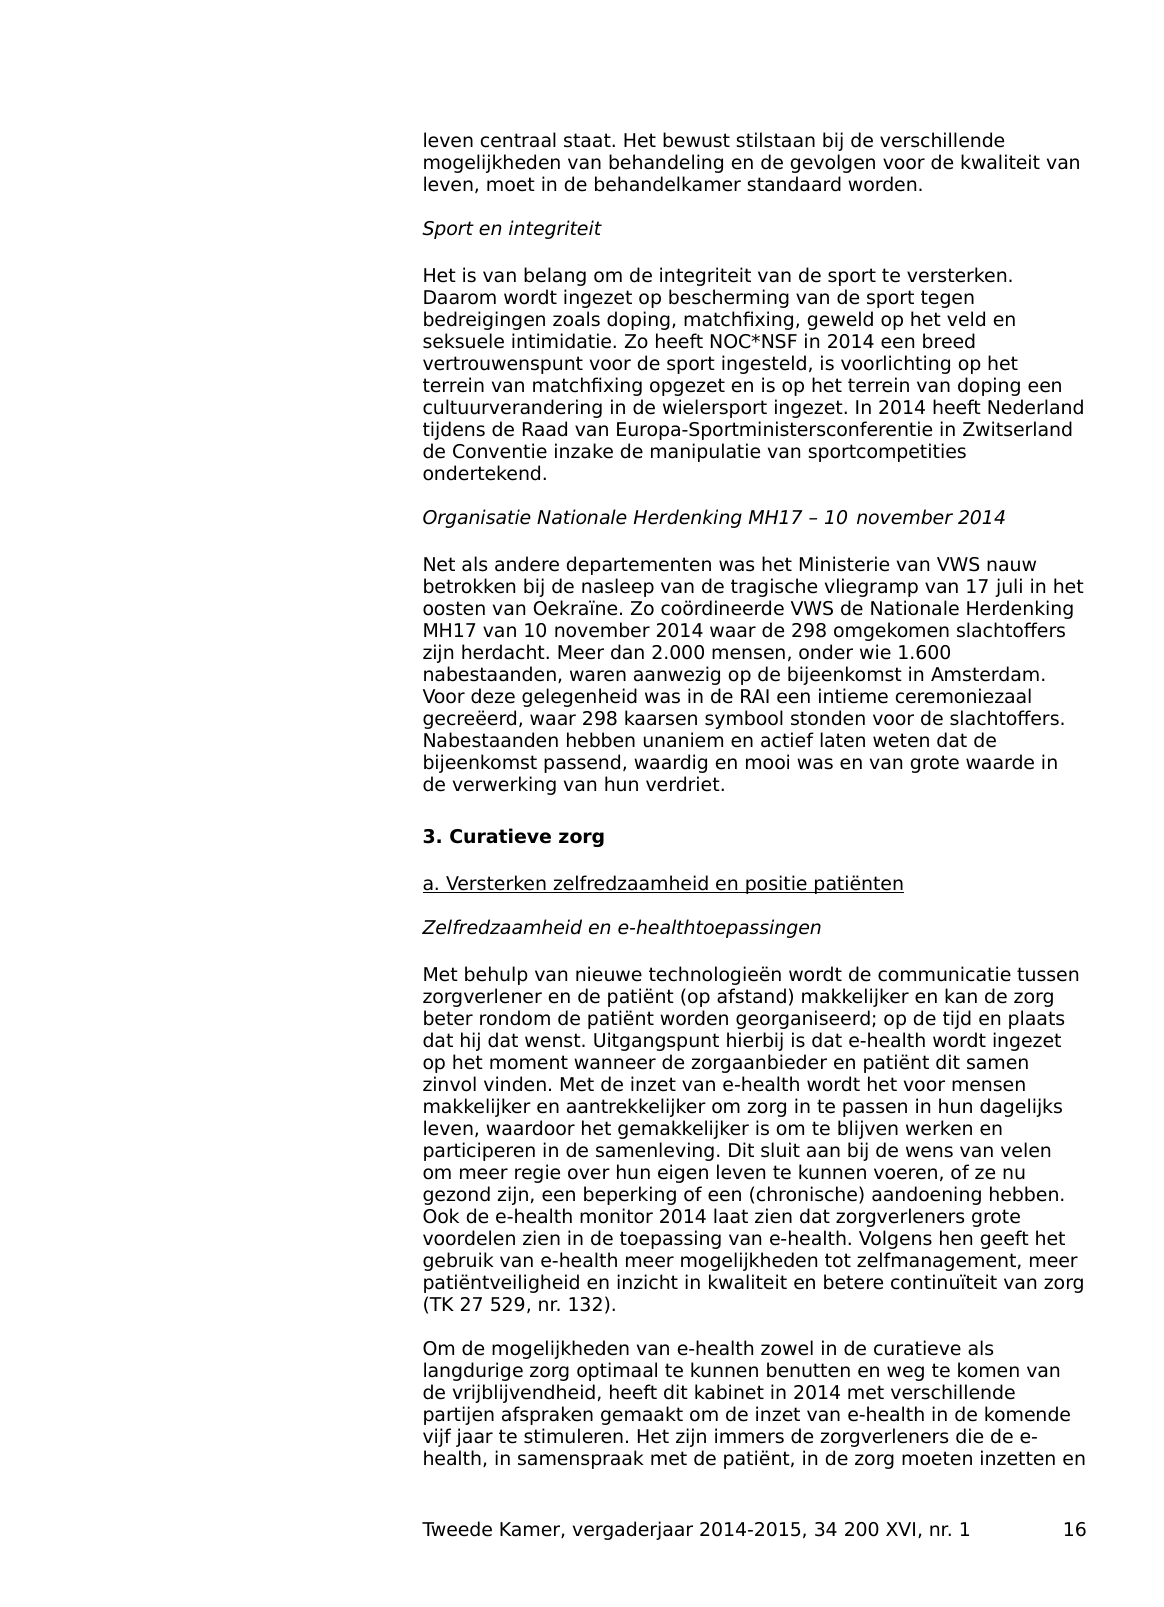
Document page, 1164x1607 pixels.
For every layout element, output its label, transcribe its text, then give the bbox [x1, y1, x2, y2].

text Net als andere departementen was het Ministerie van VWS nauw betrokken bij de nasleep van de tragische vliegramp van 17 juli in het oosten van Oekraïne. Zo coördineerde VWS de Nationale Herdenking MH17 van 10 november 2014 waar de 298 omgekomen slachtoffers zijn herdacht. Meer dan 2.000 mensen, onder wie 1.600 nabestaanden, waren aanwezig op de bijeenkomst in Amsterdam. Voor deze gelegenheid was in de RAI een intieme ceremoniezaal gecreëerd, waar 298 kaarsen symbool stonden voor de slachtoffers. Nabestaanden hebben unaniem en actief laten weten dat de bijeenkomst passend, waardig en mooi was en van grote waarde in de verwerking van hun verdriet. [422, 554, 1087, 796]
subtitle a. Versterken zelfredzaamheid en positie patiënten [422, 873, 1087, 895]
subtitle Organisatie Nationale Herdenking MH17 – 10 november 2014 [422, 507, 1087, 529]
subtitle 3. Curatieve zorg [422, 826, 1087, 848]
text Om de mogelijkheden van e-health zowel in de curatieve als langdurige zorg optimaal te kunnen benutten en weg te komen van de vrijblijvendheid, heeft dit kabinet in 2014 met verschillende partijen afspraken gemaakt om de inzet van e-health in de komende vijf jaar te stimuleren. Het zijn immers de zorgverleners die de e-health, in samenspraak met de patiënt, in de zorg moeten inzetten en [422, 1338, 1087, 1469]
text Het is van belang om de integriteit van de sport te versterken. Daarom wordt ingezet op bescherming van de sport tegen bedreigingen zoals doping, matchfixing, geweld op het veld en seksuele intimidatie. Zo heeft NOC*NSF in 2014 een breed vertrouwenspunt voor de sport ingesteld, is voorlichting op het terrein van matchfixing opgezet en is op het terrein van doping een cultuurverandering in de wielersport ingezet. In 2014 heeft Nederland tijdens de Raad van Europa-Sportministersconferentie in Zwitserland de Conventie inzake de manipulatie van sportcompetities ondertekend. [422, 265, 1087, 485]
subtitle Zelfredzaamheid en e-healthtoepassingen [422, 917, 1087, 939]
text Met behulp van nieuwe technologieën wordt de communicatie tussen zorgverlener en de patiënt (op afstand) makkelijker en kan de zorg beter rondom de patiënt worden georganiseerd; op de tijd en plaats dat hij dat wenst. Uitgangspunt hierbij is dat e-health wordt ingezet op het moment wanneer de zorgaanbieder en patiënt dit samen zinvol vinden. Met de inzet van e-health wordt het voor mensen makkelijker en aantrekkelijker om zorg in te passen in hun dagelijks leven, waardoor het gemakkelijker is om te blijven werken en participeren in de samenleving. Dit sluit aan bij de wens van velen om meer regie over hun eigen leven te kunnen voeren, of ze nu gezond zijn, een beperking of een (chronische) aandoening hebben. Ook de e-health monitor 2014 laat zien dat zorgverleners grote voordelen zien in de toepassing van e-health. Volgens hen geeft het gebruik van e-health meer mogelijkheden tot zelfmanagement, meer patiëntveiligheid en inzicht in kwaliteit en betere continuïteit van zorg (TK 27 529, nr. 132). [422, 964, 1087, 1316]
text leven centraal staat. Het bewust stilstaan bij de verschillende mogelijkheden van behandeling en de gevolgen voor de kwaliteit van leven, moet in de behandelkamer standaard worden. [422, 130, 1087, 196]
subtitle Sport en integriteit [422, 218, 1087, 240]
